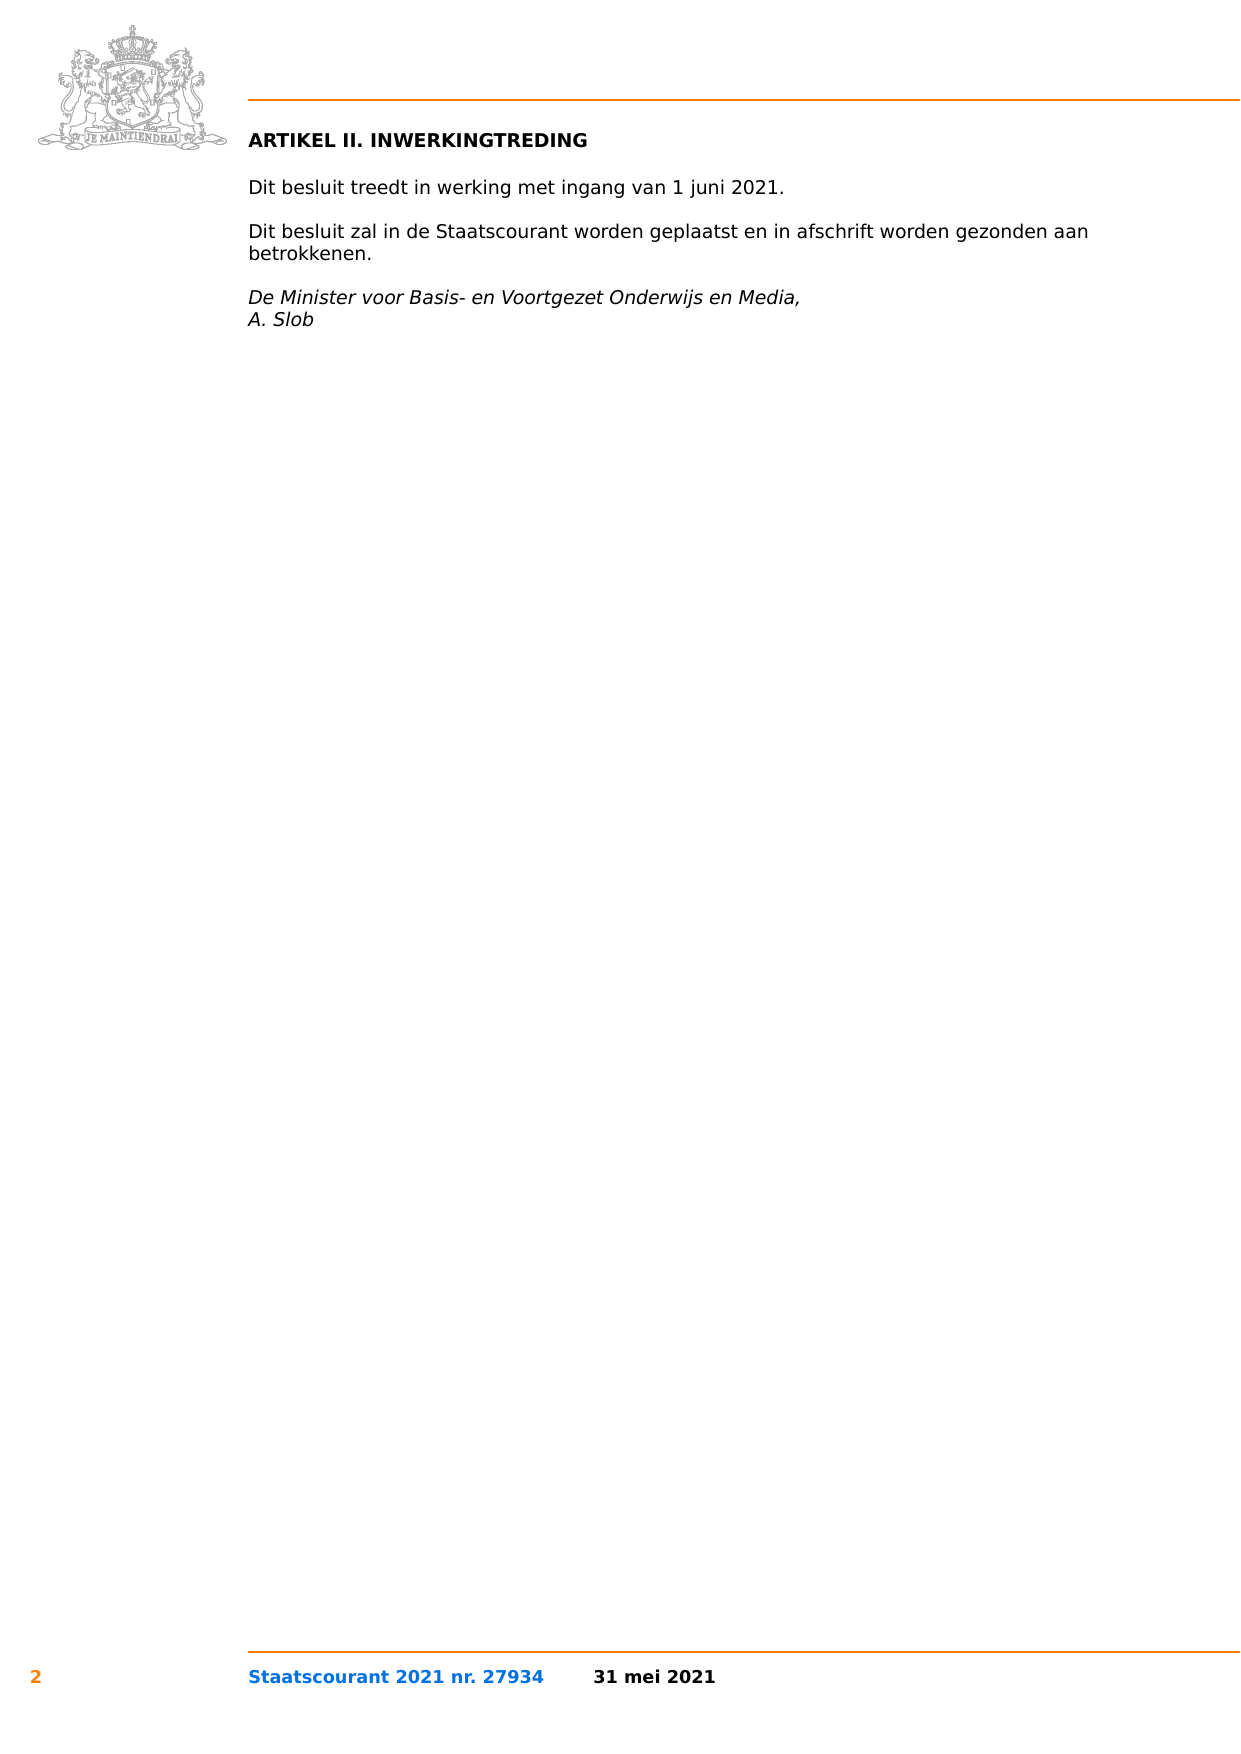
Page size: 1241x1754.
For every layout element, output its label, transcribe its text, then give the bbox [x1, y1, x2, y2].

subtitle ARTIKEL II. INWERKINGTREDING [248, 130, 1163, 152]
text Dit besluit treedt in werking met ingang van 1 juni 2021. [248, 177, 1163, 199]
text Dit besluit zal in de Staatscourant worden geplaatst en in afschrift worden gezonden aan betrokkenen. [248, 221, 1163, 265]
picture [38, 25, 227, 150]
text De Minister voor Basis- en Voortgezet Onderwijs en Media, A. Slob [248, 287, 1163, 331]
